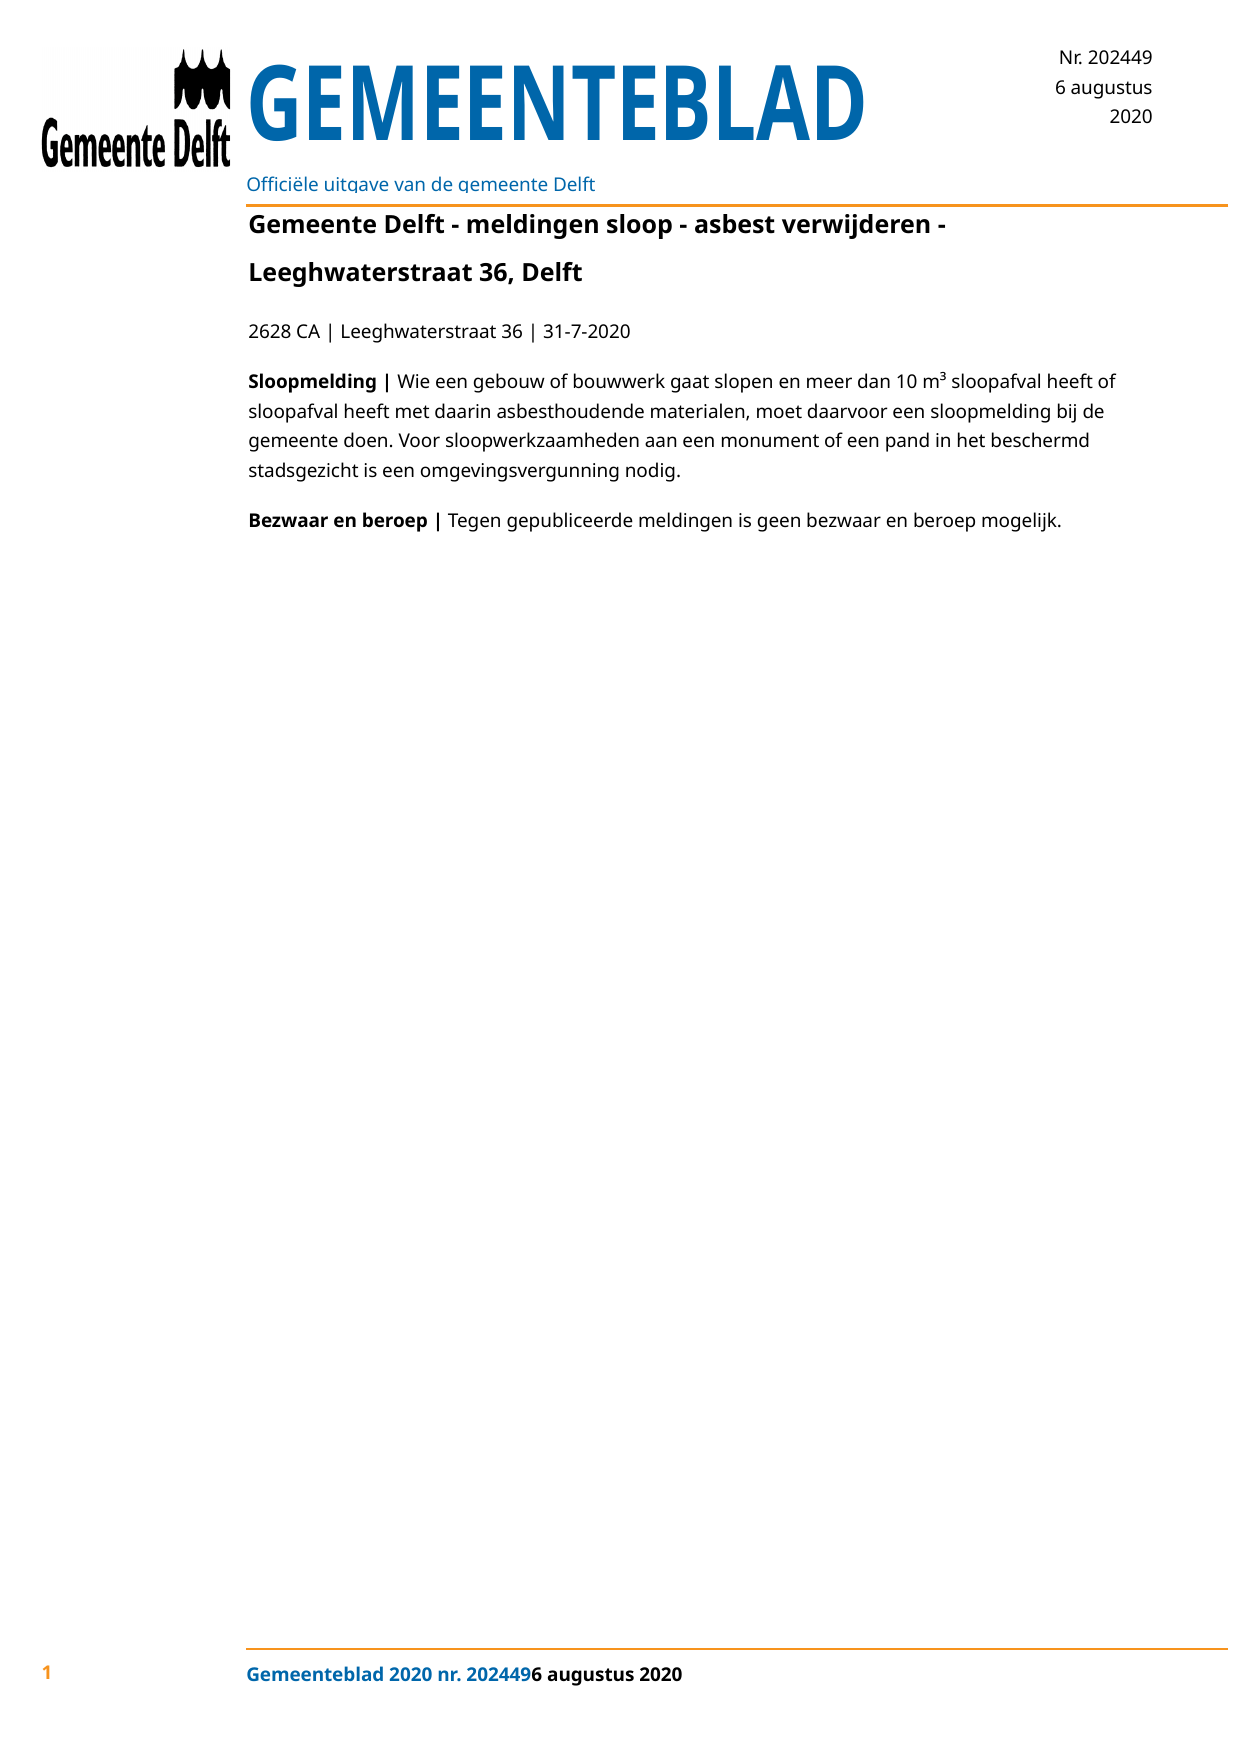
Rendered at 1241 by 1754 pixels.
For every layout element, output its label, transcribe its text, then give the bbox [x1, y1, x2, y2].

picture [41, 47, 231, 172]
text 2628 CA | Leeghwaterstraat 36 | 31-7-2020 [248, 318, 1152, 344]
text Gemeente Delft - meldingen sloop - asbest verwijderen - Leeghwaterstraat 36, Delft [248, 207, 1152, 288]
text Bezwaar en beroep | Tegen gepubliceerde meldingen is geen bezwaar en beroep mogelijk. [248, 507, 1152, 533]
text Sloopmelding | Wie een gebouw of bouwwerk gaat slopen en meer dan 10 m³ sloopafval heeft of sloopafval heeft met daarin asbesthoudende materialen, moet daarvoor een sloopmelding bij de gemeente doen. Voor sloopwerkzaamheden aan een monument of een pand in het beschermd stadsgezicht is een omgevingsvergunning nodig. [248, 368, 1152, 483]
